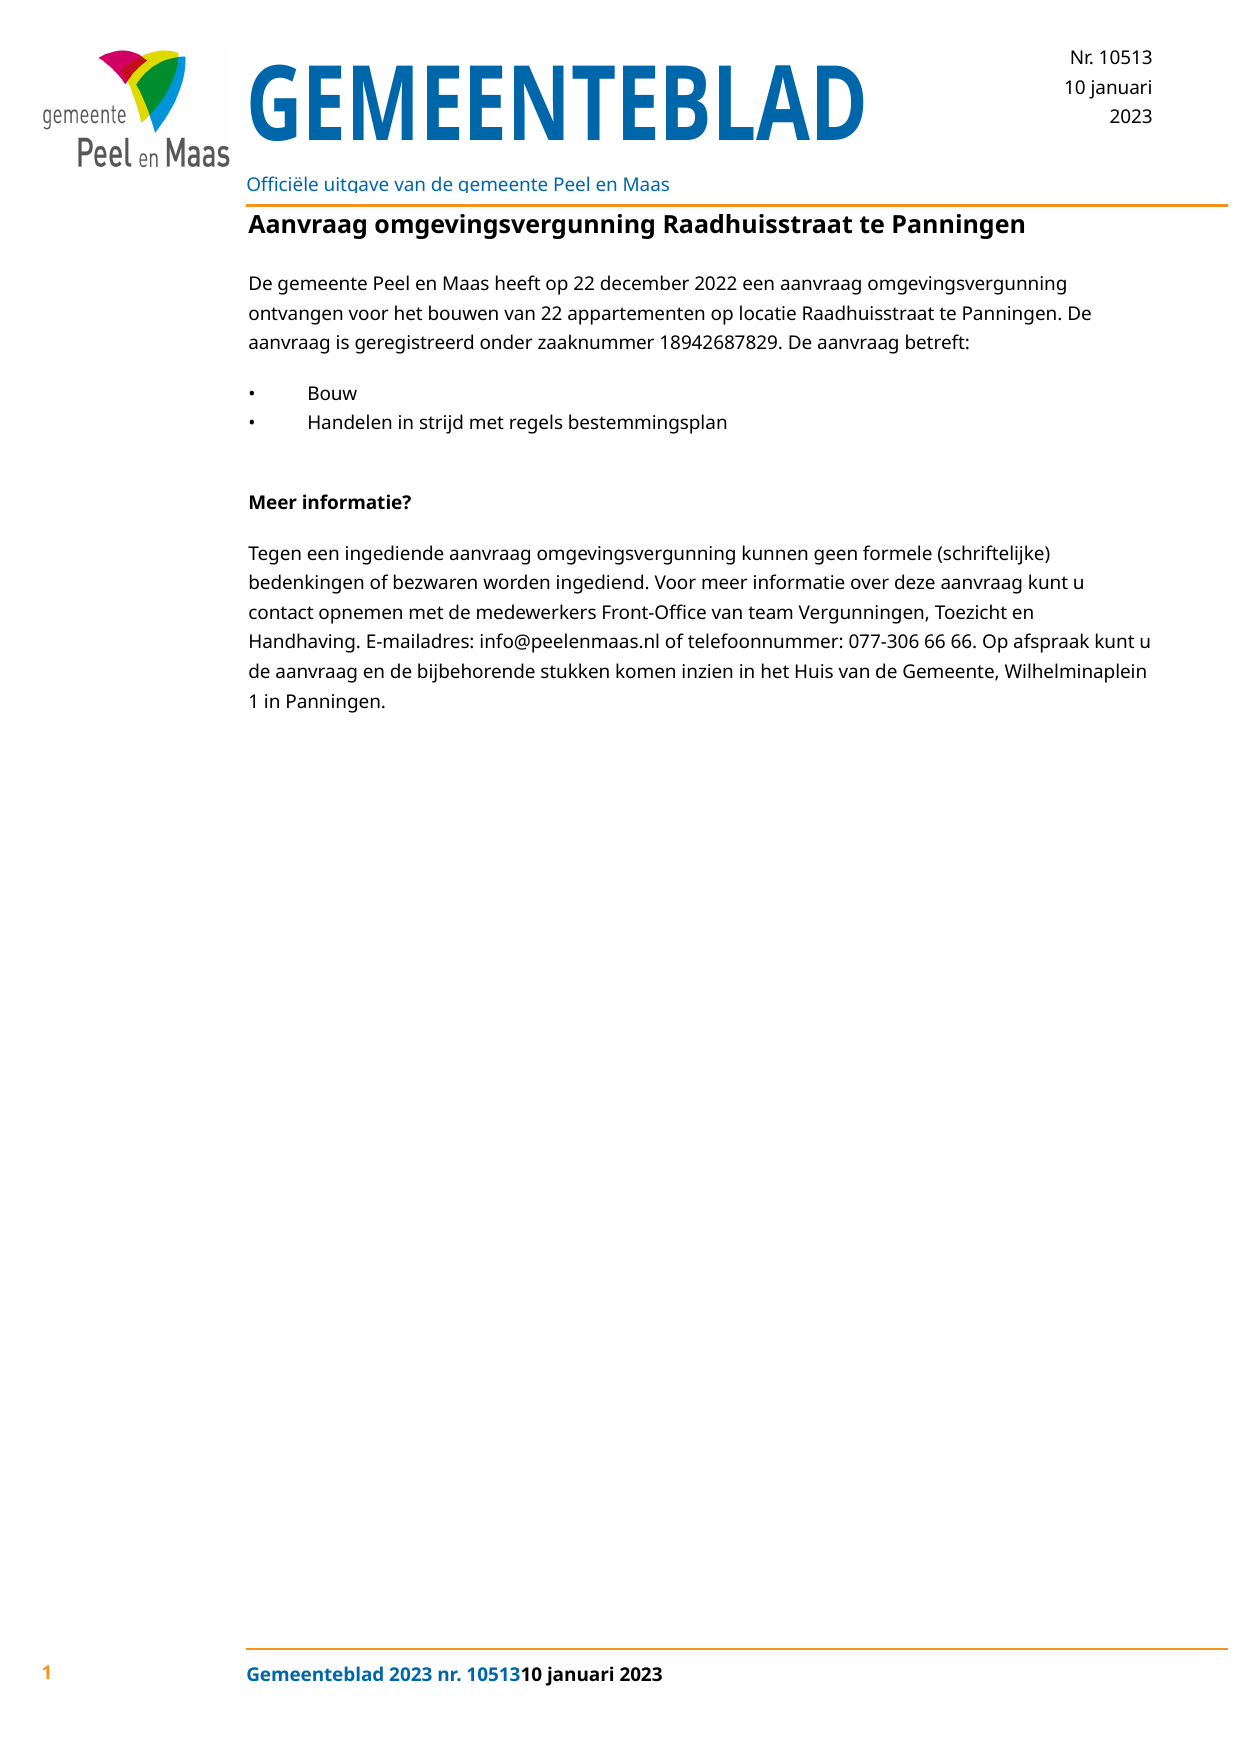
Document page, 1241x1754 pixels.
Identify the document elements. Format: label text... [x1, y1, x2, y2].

list Handelen in strijd met regels bestemmingsplan [248, 409, 1152, 435]
text Aanvraag omgevingsvergunning Raadhuisstraat te Panningen [248, 207, 1152, 241]
text Meer informatie? [248, 489, 1152, 515]
text Tegen een ingediende aanvraag omgevingsvergunning kunnen geen formele (schriftelijke) bedenkingen of bezwaren worden ingediend. Voor meer informatie over deze aanvraag kunt u contact opnemen met de medewerkers Front-Office van team Vergunningen, Toezicht en Handhaving. E-mailadres: info@peelenmaas.nl of telefoonnummer: 077-306 66 66. Op afspraak kunt u de aanvraag en de bijbehorende stukken komen inzien in het Huis van de Gemeente, Wilhelminaplein 1 in Panningen. [248, 540, 1152, 713]
picture [41, 47, 231, 172]
text De gemeente Peel en Maas heeft op 22 december 2022 een aanvraag omgevingsvergunning ontvangen voor het bouwen van 22 appartementen op locatie Raadhuisstraat te Panningen. De aanvraag is geregistreerd onder zaaknummer 18942687829. De aanvraag betreft: [248, 270, 1152, 355]
list Bouw [248, 380, 1152, 406]
